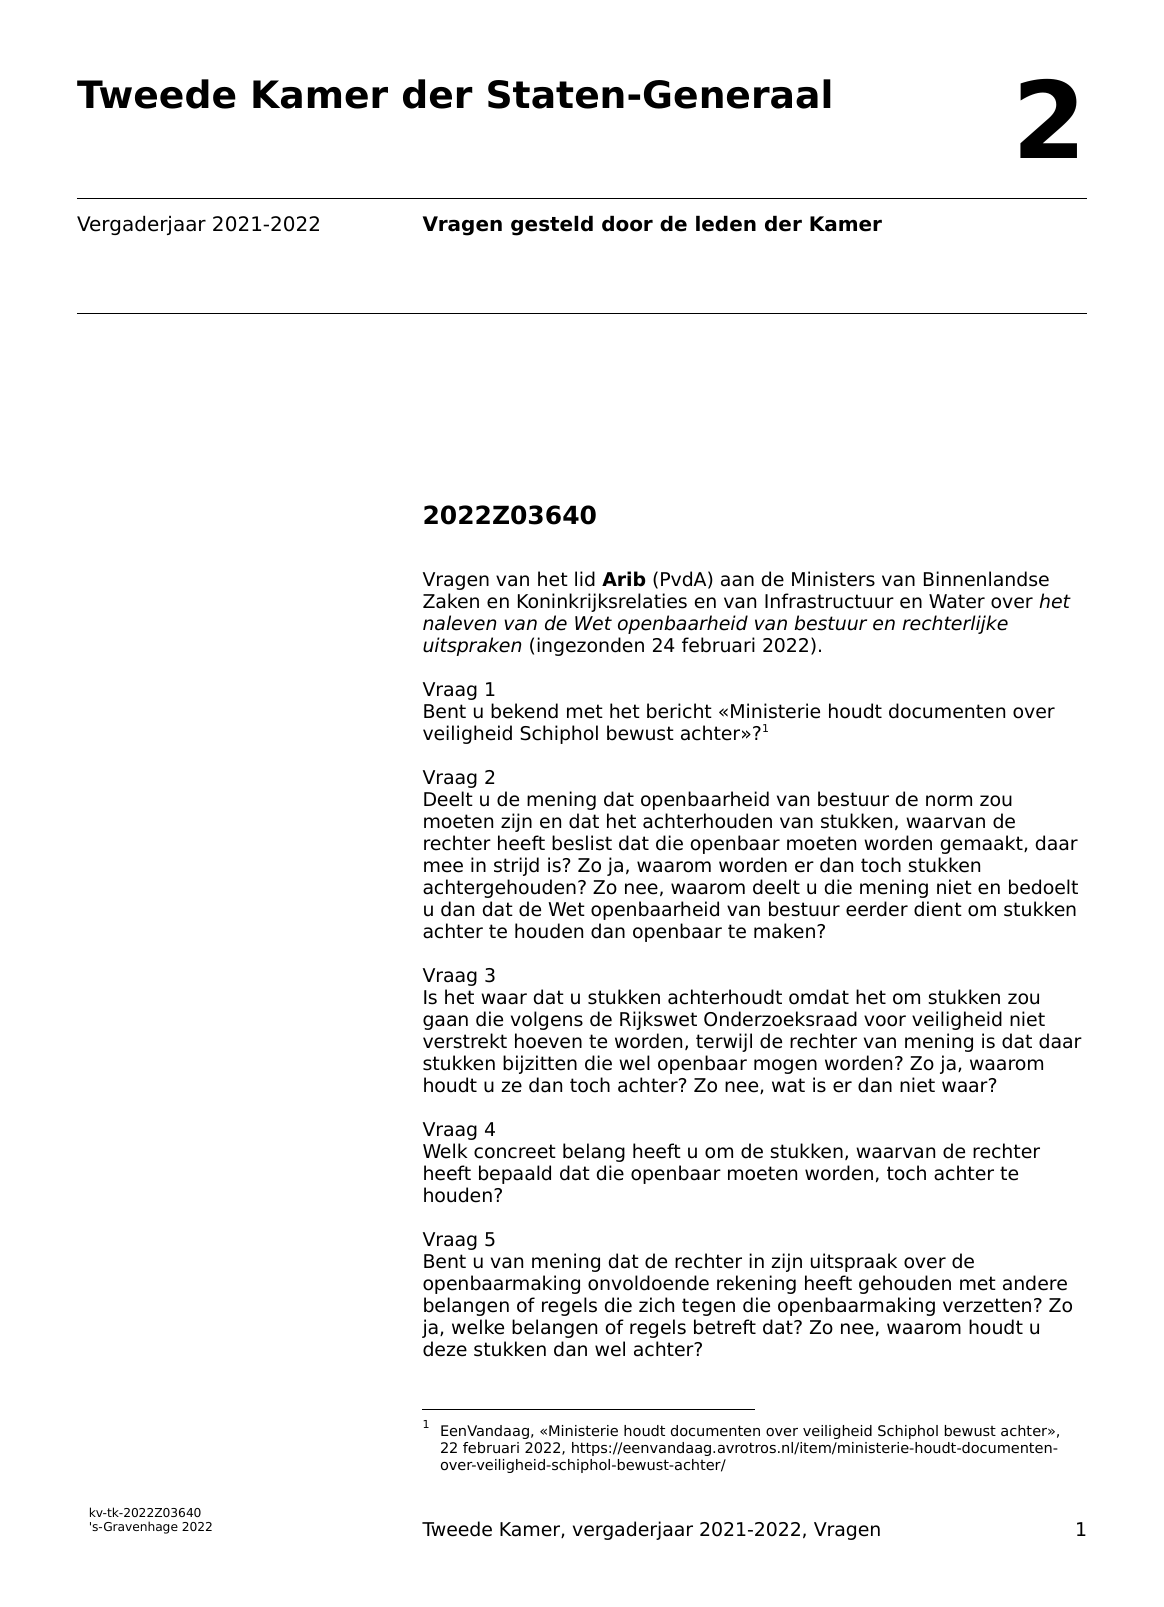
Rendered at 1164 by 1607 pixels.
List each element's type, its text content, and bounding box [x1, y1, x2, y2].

table_cell Vragen gesteld door de leden der Kamer [422, 199, 1087, 313]
text Bent u bekend met het bericht «Ministerie houdt documenten over veiligheid Schiphol bewust achter»? [422, 701, 1087, 745]
text Deelt u de mening dat openbaarheid van bestuur de norm zou moeten zijn en dat het achterhouden van stukken, waarvan de rechter heeft beslist dat die openbaar moeten worden gemaakt, daar mee in strijd is? Zo ja, waarom worden er dan toch stukken achtergehouden? Zo nee, waarom deelt u die mening niet en bedoelt u dan dat de Wet openbaarheid van bestuur eerder dient om stukken achter te houden dan openbaar te maken? [422, 789, 1087, 943]
text Vraag 4 [422, 1119, 1087, 1141]
text Vraag 2 [422, 767, 1087, 789]
text 2022Z03640 [422, 501, 1087, 531]
text Is het waar dat u stukken achterhoudt omdat het om stukken zou gaan die volgens de Rijkswet Onderzoeksraad voor veiligheid niet verstrekt hoeven te worden, terwijl de rechter van mening is dat daar stukken bijzitten die wel openbaar mogen worden? Zo ja, waarom houdt u ze dan toch achter? Zo nee, wat is er dan niet waar? [422, 987, 1087, 1097]
text Vraag 5 [422, 1229, 1087, 1251]
table_header Tweede Kamer der Staten-Generaal [77, 59, 886, 198]
text Bent u van mening dat de rechter in zijn uitspraak over de openbaarmaking onvoldoende rekening heeft gehouden met andere belangen of regels die zich tegen die openbaarmaking verzetten? Zo ja, welke belangen of regels betreft dat? Zo nee, waarom houdt u deze stukken dan wel achter? [422, 1251, 1087, 1361]
table_cell Vergaderjaar 2021-2022 [77, 199, 422, 313]
text Welk concreet belang heeft u om de stukken, waarvan de rechter heeft bepaald dat die openbaar moeten worden, toch achter te houden? [422, 1141, 1087, 1207]
text Vraag 3 [422, 965, 1087, 987]
text EenVandaag, «Ministerie houdt documenten over veiligheid Schiphol bewust achter», 22 februari 2022, https://eenvandaag.avrotros.nl/item/ministerie-houdt-documenten-over-veiligheid-schiphol-bewust-achter/ [422, 1418, 1087, 1474]
text Vraag 1 [422, 679, 1087, 701]
table_header 2 [886, 59, 1087, 198]
text 's-Gravenhage 2022 [88, 1520, 323, 1534]
text Vragen van het lid Arib (PvdA) aan de Ministers van Binnenlandse Zaken en Koninkrijksrelaties en van Infrastructuur en Water over het naleven van de Wet openbaarheid van bestuur en rechterlijke uitspraken (ingezonden 24 februari 2022). [422, 569, 1087, 657]
text kv-tk-2022Z03640 [88, 1506, 323, 1520]
